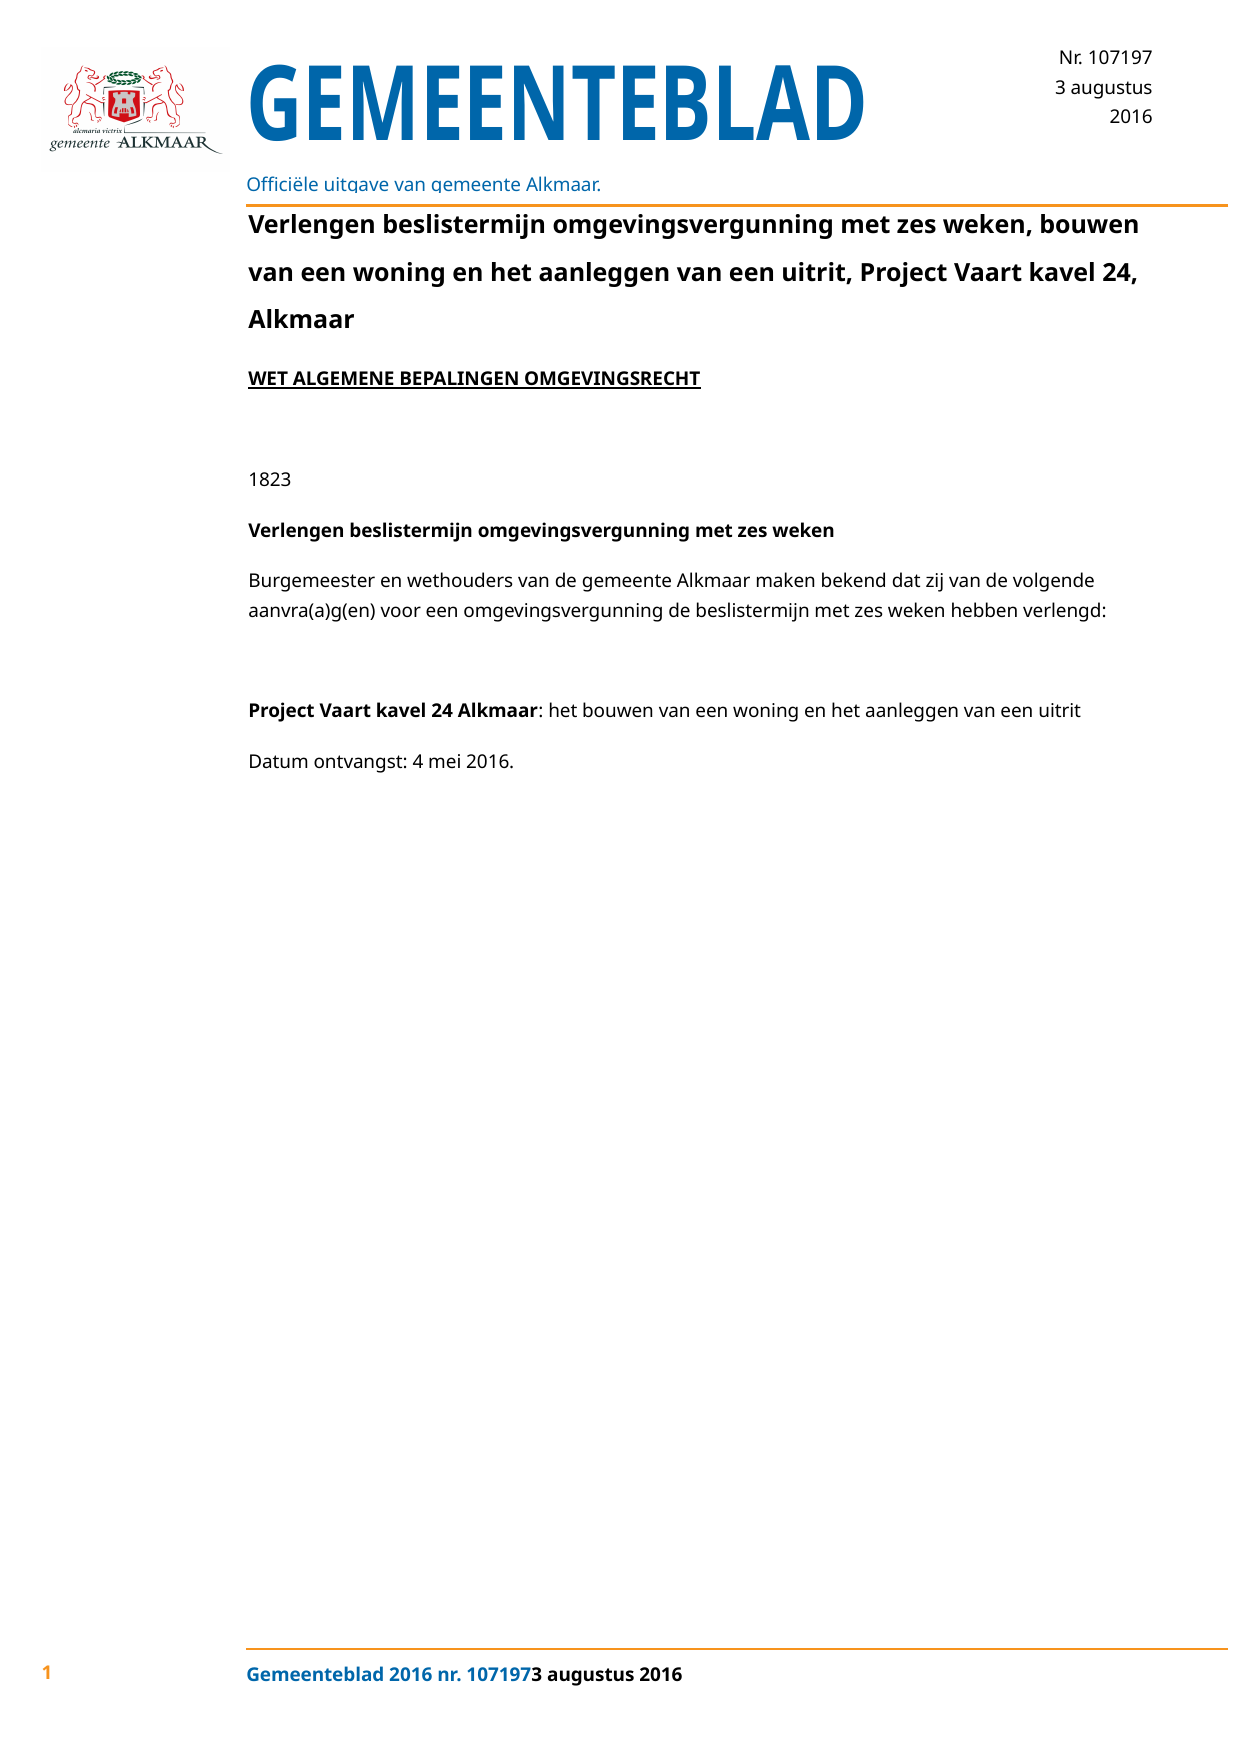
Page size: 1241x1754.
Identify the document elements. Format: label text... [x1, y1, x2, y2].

text 1823 [248, 466, 1152, 492]
text Datum ontvangst: 4 mei 2016. [248, 748, 1152, 774]
picture [41, 47, 231, 172]
text Verlengen beslistermijn omgevingsvergunning met zes weken [248, 517, 1152, 542]
text Project Vaart kavel 24 Alkmaar: het bouwen van een woning en het aanleggen van een uitrit [248, 698, 1152, 723]
text Burgemeester en wethouders van de gemeente Alkmaar maken bekend dat zij van de volgende aanvra(a)g(en) voor een omgevingsvergunning de beslistermijn met zes weken hebben verlengd: [248, 567, 1152, 622]
text Verlengen beslistermijn omgevingsvergunning met zes weken, bouwen van een woning en het aanleggen van een uitrit, Project Vaart kavel 24, Alkmaar [248, 207, 1152, 336]
text WET ALGEMENE BEPALINGEN OMGEVINGSRECHT [248, 366, 1152, 391]
